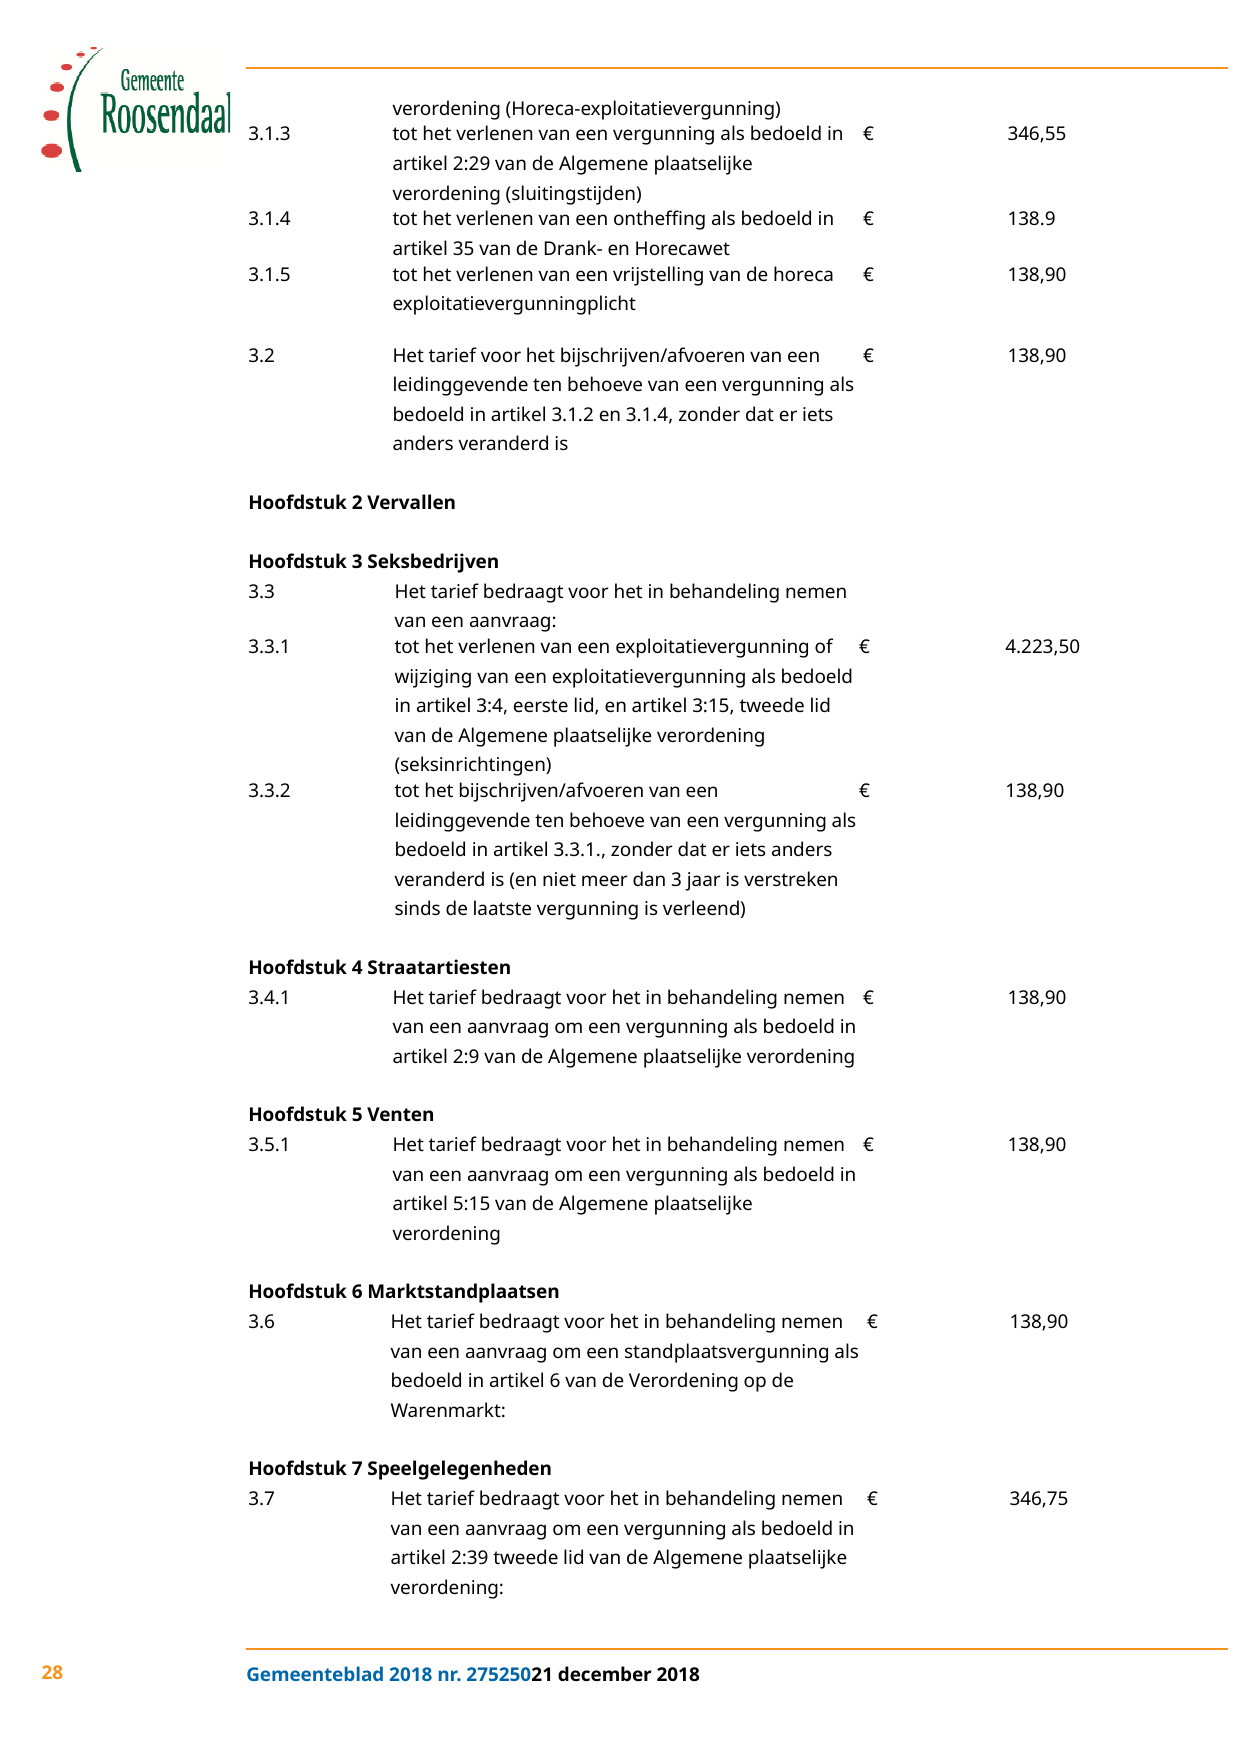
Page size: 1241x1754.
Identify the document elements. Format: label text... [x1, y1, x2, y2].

table_cell € [859, 777, 1005, 921]
text Hoofdstuk 6 Marktstandplaatsen [248, 1278, 1152, 1304]
text Hoofdstuk 4 Straatartiesten [248, 954, 1152, 980]
table_cell 4.223,50 [1005, 633, 1152, 777]
table_header Het tarief bedraagt voor het in behandeling nemen van een aanvraag: [394, 578, 859, 633]
text Hoofdstuk 2 Vervallen [248, 489, 1152, 515]
table_cell verordening (Horeca-exploitatievergunning) [392, 95, 863, 121]
table_cell 138,90 [1005, 777, 1152, 921]
table_cell [1007, 95, 1152, 121]
table_cell € [863, 342, 1007, 456]
table_header 138,90 [1007, 984, 1152, 1069]
table_cell [392, 316, 863, 342]
table_cell tot het verlenen van een ontheffing als bedoeld in artikel 35 van de Drank- en Horecawet [392, 205, 863, 261]
text Hoofdstuk 5 Venten [248, 1102, 1152, 1127]
table_cell € [863, 205, 1007, 261]
table_header 346,75 [1009, 1485, 1152, 1600]
table_cell [248, 316, 392, 342]
table_header € [867, 1308, 1009, 1423]
table_cell 3.3.2 [248, 777, 394, 921]
table_cell € [863, 261, 1007, 316]
table_header 138,90 [1009, 1308, 1152, 1423]
table_cell 138.9 [1007, 205, 1152, 261]
table_cell Het tarief voor het bijschrijven/afvoeren van een leidinggevende ten behoeve van een vergunning als bedoeld in artikel 3.1.2 en 3.1.4, zonder dat er iets anders veranderd is [392, 342, 863, 456]
table_cell 138,90 [1007, 342, 1152, 456]
text Hoofdstuk 7 Speelgelegenheden [248, 1456, 1152, 1481]
table_header Het tarief bedraagt voor het in behandeling nemen van een aanvraag om een standplaatsvergunning als bedoeld in artikel 6 van de Verordening op de Warenmarkt: [390, 1308, 867, 1423]
table_cell € [859, 633, 1005, 777]
table_cell 3.3.1 [248, 633, 394, 777]
table_header 3.6 [248, 1308, 390, 1423]
table_header [1005, 578, 1152, 633]
table_cell 3.2 [248, 342, 392, 456]
table_header Het tarief bedraagt voor het in behandeling nemen van een aanvraag om een vergunning als bedoeld in artikel 5:15 van de Algemene plaatselijke verordening [392, 1131, 863, 1246]
table_header Het tarief bedraagt voor het in behandeling nemen van een aanvraag om een vergunning als bedoeld in artikel 2:9 van de Algemene plaatselijke verordening [392, 984, 863, 1069]
table_cell 3.1.4 [248, 205, 392, 261]
table_header 138,90 [1007, 1131, 1152, 1246]
table_cell 3.1.3 [248, 121, 392, 205]
table_header Het tarief bedraagt voor het in behandeling nemen van een aanvraag om een vergunning als bedoeld in artikel 2:39 tweede lid van de Algemene plaatselijke verordening: [390, 1485, 867, 1600]
picture [41, 47, 231, 172]
table_header 3.4.1 [248, 984, 392, 1069]
table_cell 138,90 [1007, 261, 1152, 316]
table_header 3.5.1 [248, 1131, 392, 1246]
table_cell tot het bijschrijven/afvoeren van een leidinggevende ten behoeve van een vergunning als bedoeld in artikel 3.3.1., zonder dat er iets anders veranderd is (en niet meer dan 3 jaar is verstreken sinds de laatste vergunning is verleend) [394, 777, 859, 921]
table_cell [863, 95, 1007, 121]
table_cell [863, 316, 1007, 342]
table_cell tot het verlenen van een vergunning als bedoeld in artikel 2:29 van de Algemene plaatselijke verordening (sluitingstijden) [392, 121, 863, 205]
text Hoofdstuk 3 Seksbedrijven [248, 548, 1152, 574]
table_cell 346,55 [1007, 121, 1152, 205]
table_header € [863, 984, 1007, 1069]
table_header 3.7 [248, 1485, 390, 1600]
table_cell [248, 95, 392, 121]
table_cell tot het verlenen van een exploitatievergunning of wijziging van een exploitatievergunning als bedoeld in artikel 3:4, eerste lid, en artikel 3:15, tweede lid van de Algemene plaatselijke verordening (seksinrichtingen) [394, 633, 859, 777]
table_header [859, 578, 1005, 633]
table_header € [863, 1131, 1007, 1246]
table_cell tot het verlenen van een vrijstelling van de horeca exploitatievergunningplicht [392, 261, 863, 316]
table_cell 3.1.5 [248, 261, 392, 316]
table_header 3.3 [248, 578, 394, 633]
table_cell [1007, 316, 1152, 342]
table_cell € [863, 121, 1007, 205]
table_header € [867, 1485, 1009, 1600]
